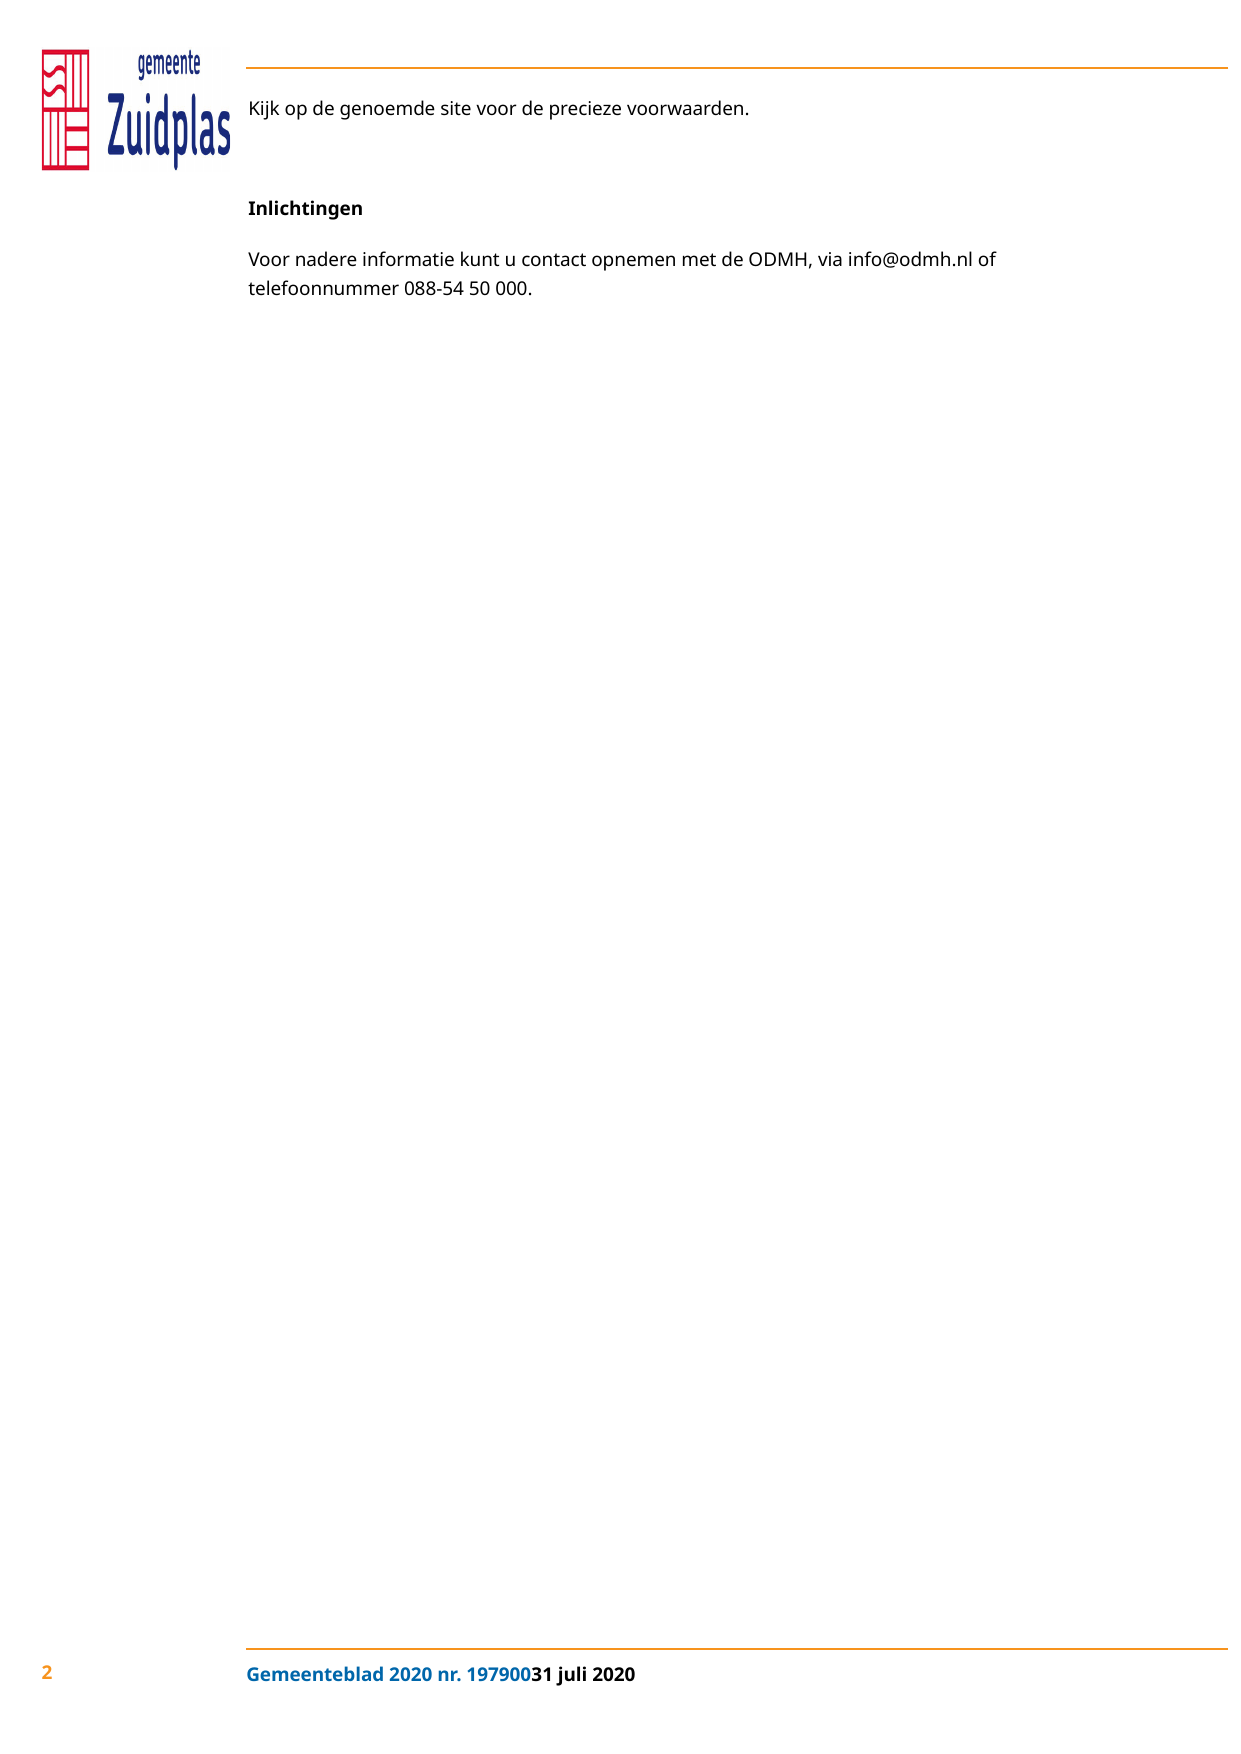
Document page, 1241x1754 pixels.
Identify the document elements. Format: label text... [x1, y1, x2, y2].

text Kijk op de genoemde site voor de precieze voorwaarden. [248, 95, 1152, 121]
text Voor nadere informatie kunt u contact opnemen met de ODMH, via info@odmh.nl of telefoonnummer 088-54 50 000. [248, 246, 1152, 301]
text Inlichtingen [248, 196, 1152, 221]
picture [41, 47, 231, 172]
